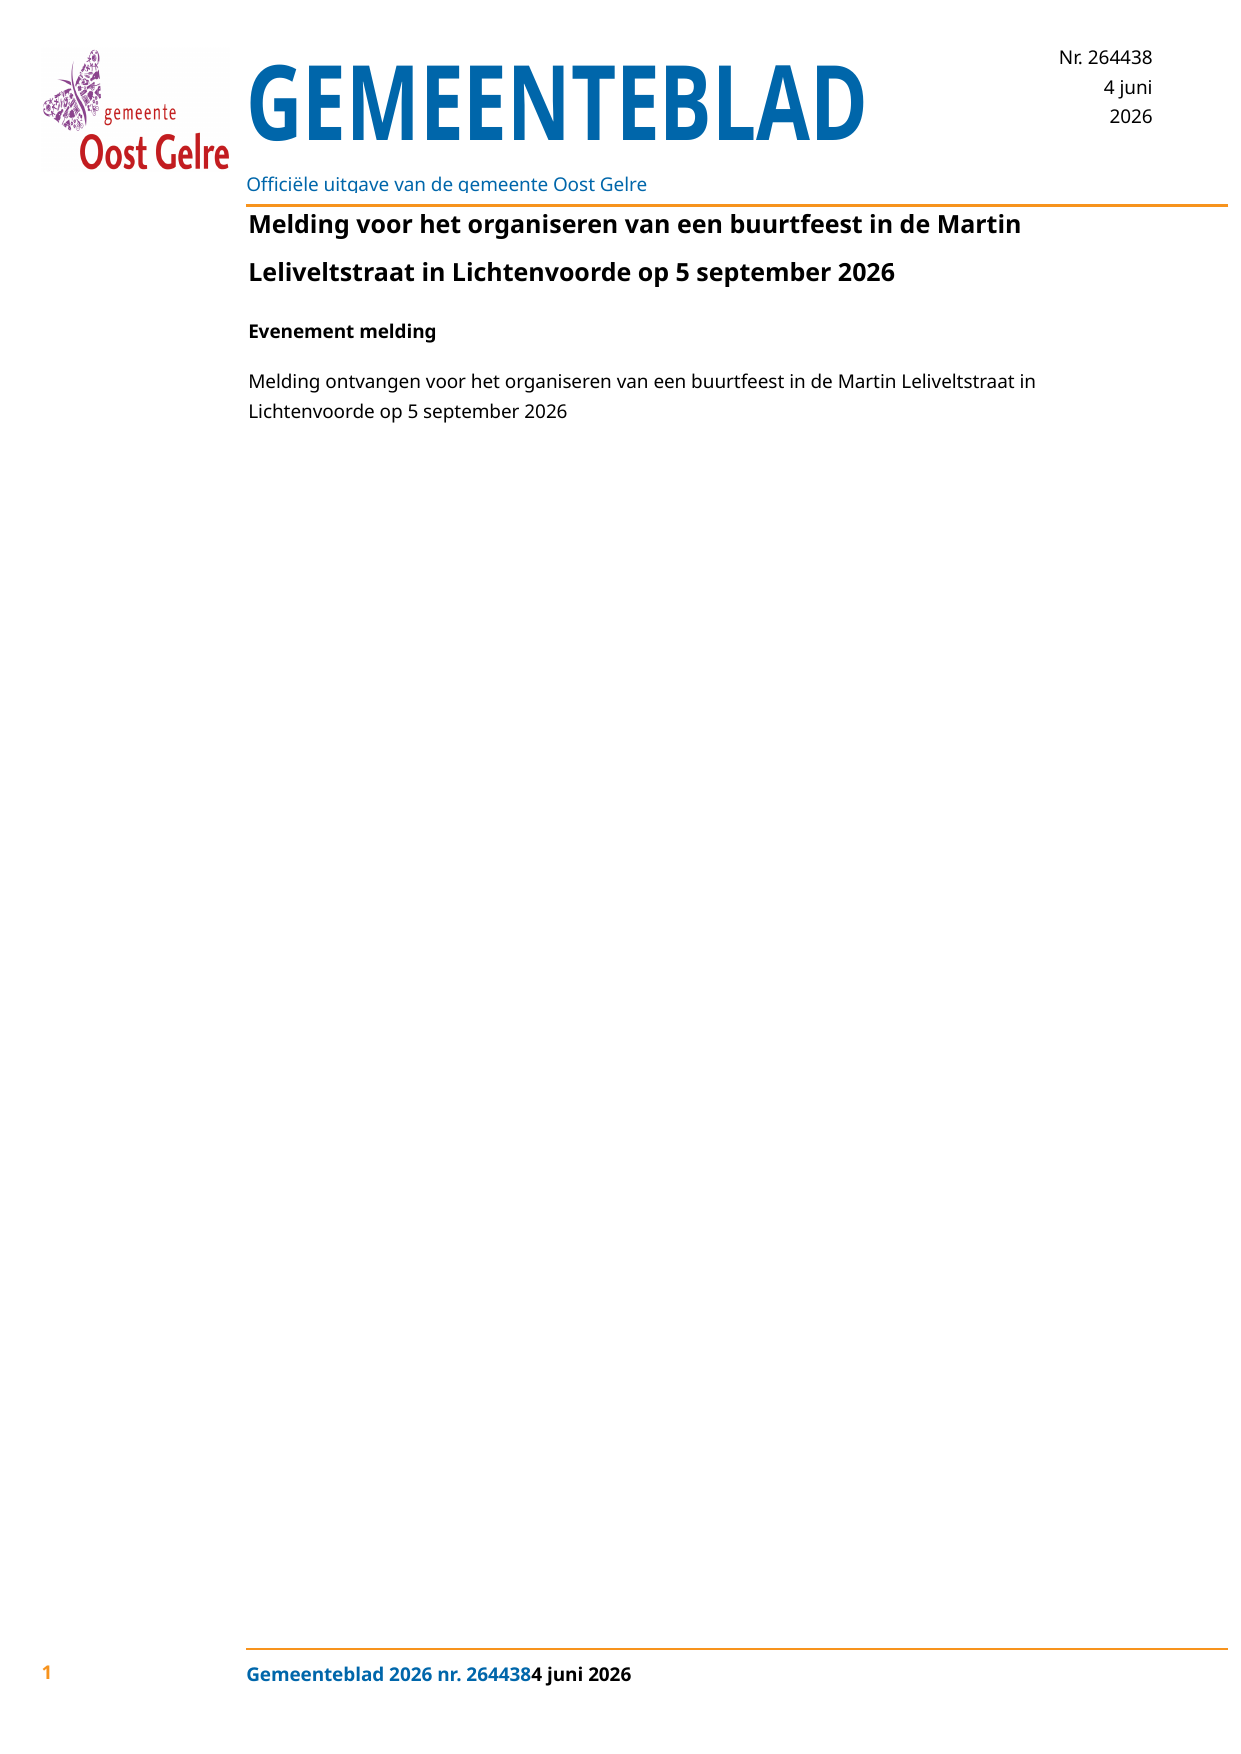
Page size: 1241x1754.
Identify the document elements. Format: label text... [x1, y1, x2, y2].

text Evenement melding [248, 318, 1152, 344]
text Melding voor het organiseren van een buurtfeest in de Martin Leliveltstraat in Lichtenvoorde op 5 september 2026 [248, 207, 1152, 288]
text Melding ontvangen voor het organiseren van een buurtfeest in de Martin Leliveltstraat in Lichtenvoorde op 5 september 2026 [248, 368, 1152, 424]
picture [41, 47, 231, 172]
